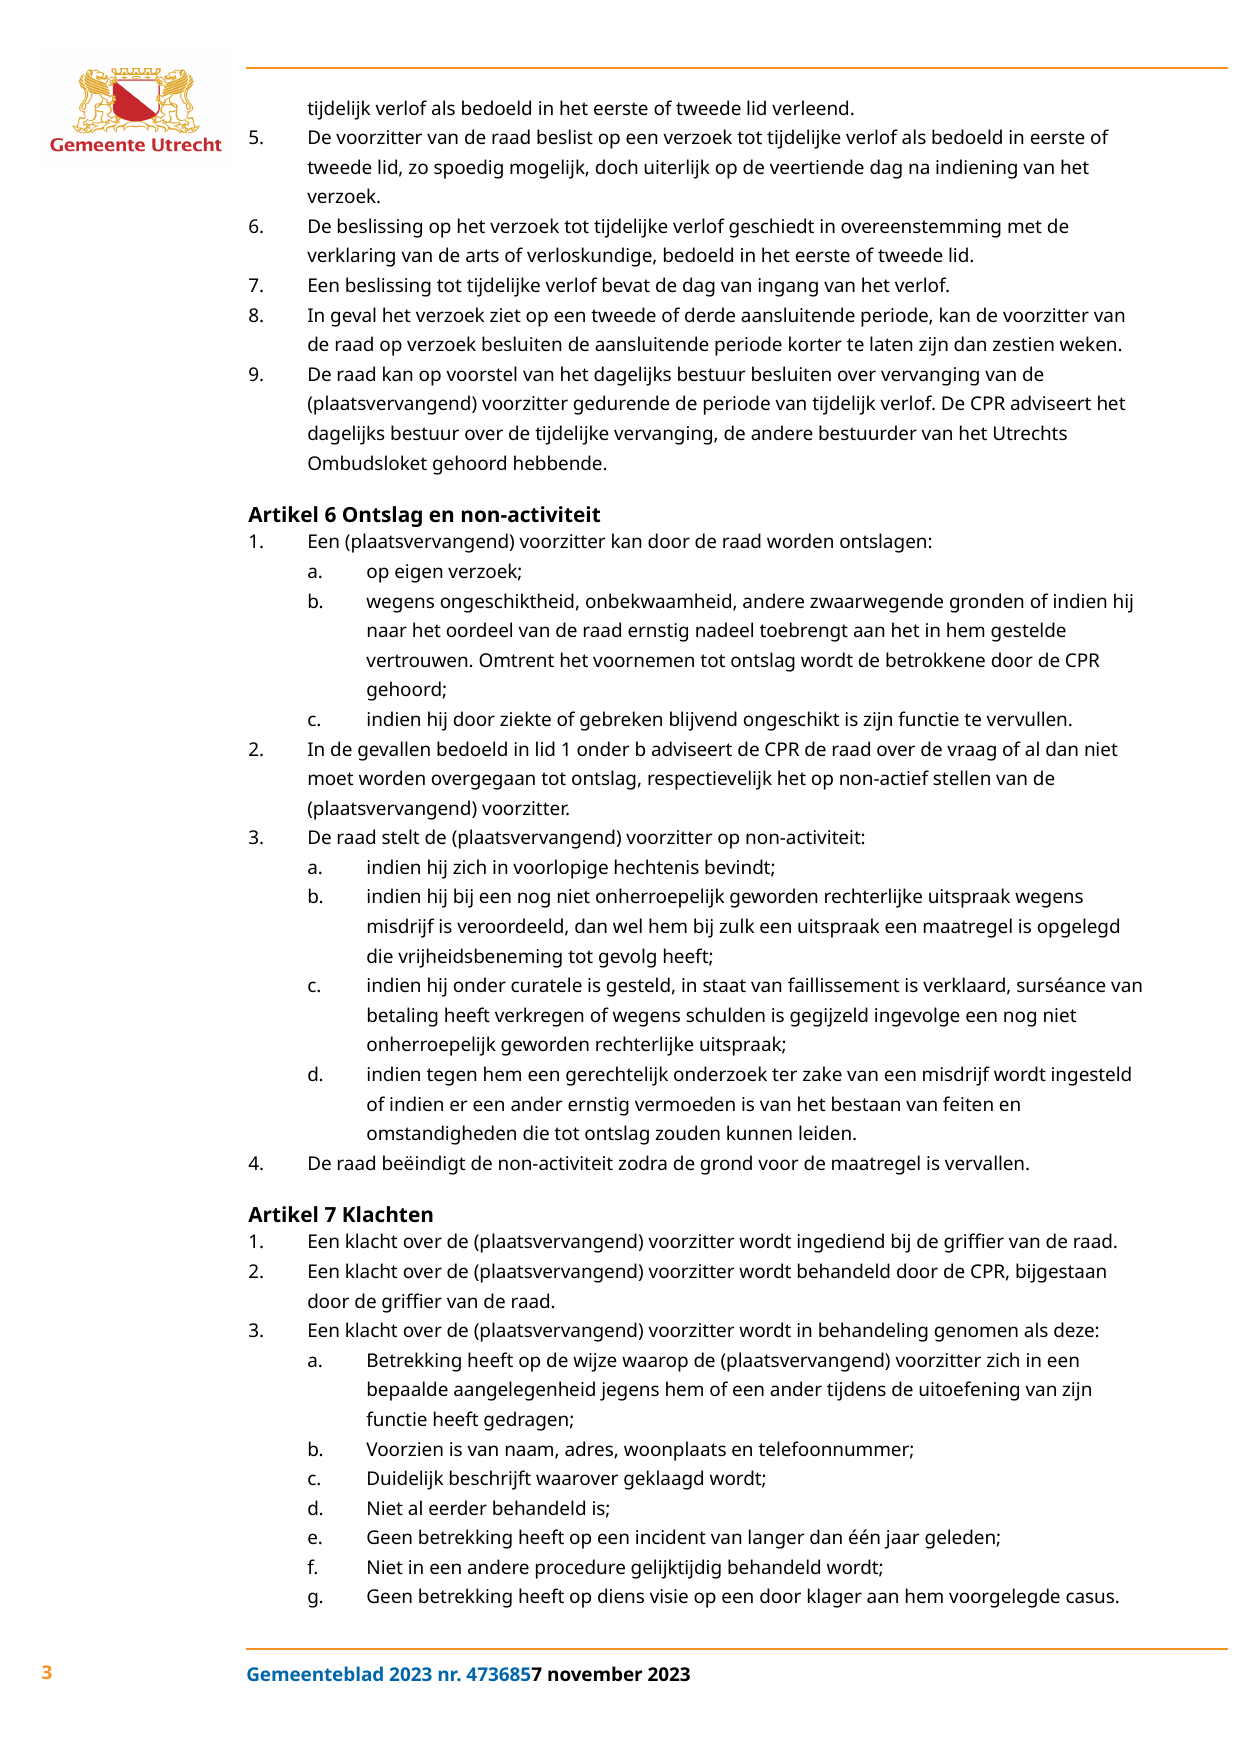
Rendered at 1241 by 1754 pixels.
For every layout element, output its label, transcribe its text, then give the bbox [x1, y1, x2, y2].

list De raad stelt de (plaatsvervangend) voorzitter op non-activiteit: [248, 824, 1152, 850]
list In geval het verzoek ziet op een tweede of derde aansluitende periode, kan de voorzitter van de raad op verzoek besluiten de aansluitende periode korter te laten zijn dan zestien weken. [248, 302, 1152, 357]
list Geen betrekking heeft op een incident van langer dan één jaar geleden; [307, 1524, 1152, 1550]
list Een klacht over de (plaatsvervangend) voorzitter wordt ingediend bij de griffier van de raad. [248, 1229, 1152, 1254]
list op eigen verzoek; [307, 558, 1152, 584]
list indien hij zich in voorlopige hechtenis bevindt; [307, 854, 1152, 880]
list indien hij door ziekte of gebreken blijvend ongeschikt is zijn functie te vervullen. [307, 706, 1152, 732]
list tijdelijk verlof als bedoeld in het eerste of tweede lid verleend. [248, 95, 1152, 121]
list Een klacht over de (plaatsvervangend) voorzitter wordt in behandeling genomen als deze: [248, 1317, 1152, 1343]
list Een (plaatsvervangend) voorzitter kan door de raad worden ontslagen: [248, 529, 1152, 554]
list De raad kan op voorstel van het dagelijks bestuur besluiten over vervanging van de (plaatsvervangend) voorzitter gedurende de periode van tijdelijk verlof. De CPR adviseert het dagelijks bestuur over de tijdelijke vervanging, de andere bestuurder van het Utrechts Ombudsloket gehoord hebbende. [248, 361, 1152, 476]
list indien tegen hem een gerechtelijk onderzoek ter zake van een misdrijf wordt ingesteld of indien er een ander ernstig vermoeden is van het bestaan van feiten en omstandigheden die tot ontslag zouden kunnen leiden. [307, 1061, 1152, 1146]
picture [41, 47, 231, 172]
list De beslissing op het verzoek tot tijdelijke verlof geschiedt in overeenstemming met de verklaring van de arts of verloskundige, bedoeld in het eerste of tweede lid. [248, 213, 1152, 268]
list In de gevallen bedoeld in lid 1 onder b adviseert de CPR de raad over de vraag of al dan niet moet worden overgegaan tot ontslag, respectievelijk het op non-actief stellen van de (plaatsvervangend) voorzitter. [248, 736, 1152, 821]
list Geen betrekking heeft op diens visie op een door klager aan hem voorgelegde casus. [307, 1584, 1152, 1609]
list indien hij bij een nog niet onherroepelijk geworden rechterlijke uitspraak wegens misdrijf is veroordeeld, dan wel hem bij zulk een uitspraak een maatregel is opgelegd die vrijheidsbeneming tot gevolg heeft; [307, 884, 1152, 968]
list Een beslissing tot tijdelijke verlof bevat de dag van ingang van het verlof. [248, 272, 1152, 298]
list Voorzien is van naam, adres, woonplaats en telefoonnummer; [307, 1436, 1152, 1462]
list De raad beëindigt de non-activiteit zodra de grond voor de maatregel is vervallen. [248, 1150, 1152, 1176]
list indien hij onder curatele is gesteld, in staat van faillissement is verklaard, surséance van betaling heeft verkregen of wegens schulden is gegijzeld ingevolge een nog niet onherroepelijk geworden rechterlijke uitspraak; [307, 972, 1152, 1057]
list wegens ongeschiktheid, onbekwaamheid, andere zwaarwegende gronden of indien hij naar het oordeel van de raad ernstig nadeel toebrengt aan het in hem gestelde vertrouwen. Omtrent het voornemen tot ontslag wordt de betrokkene door de CPR gehoord; [307, 588, 1152, 702]
list Betrekking heeft op de wijze waarop de (plaatsvervangend) voorzitter zich in een bepaalde aangelegenheid jegens hem of een ander tijdens de uitoefening van zijn functie heeft gedragen; [307, 1347, 1152, 1432]
list Niet al eerder behandeld is; [307, 1495, 1152, 1521]
text Artikel 6 Ontslag en non-activiteit [248, 500, 1152, 529]
text Artikel 7 Klachten [248, 1200, 1152, 1229]
list Duidelijk beschrijft waarover geklaagd wordt; [307, 1465, 1152, 1491]
list Een klacht over de (plaatsvervangend) voorzitter wordt behandeld door de CPR, bijgestaan door de griffier van de raad. [248, 1258, 1152, 1314]
list Niet in een andere procedure gelijktijdig behandeld wordt; [307, 1554, 1152, 1580]
list De voorzitter van de raad beslist op een verzoek tot tijdelijke verlof als bedoeld in eerste of tweede lid, zo spoedig mogelijk, doch uiterlijk op de veertiende dag na indiening van het verzoek. [248, 124, 1152, 209]
